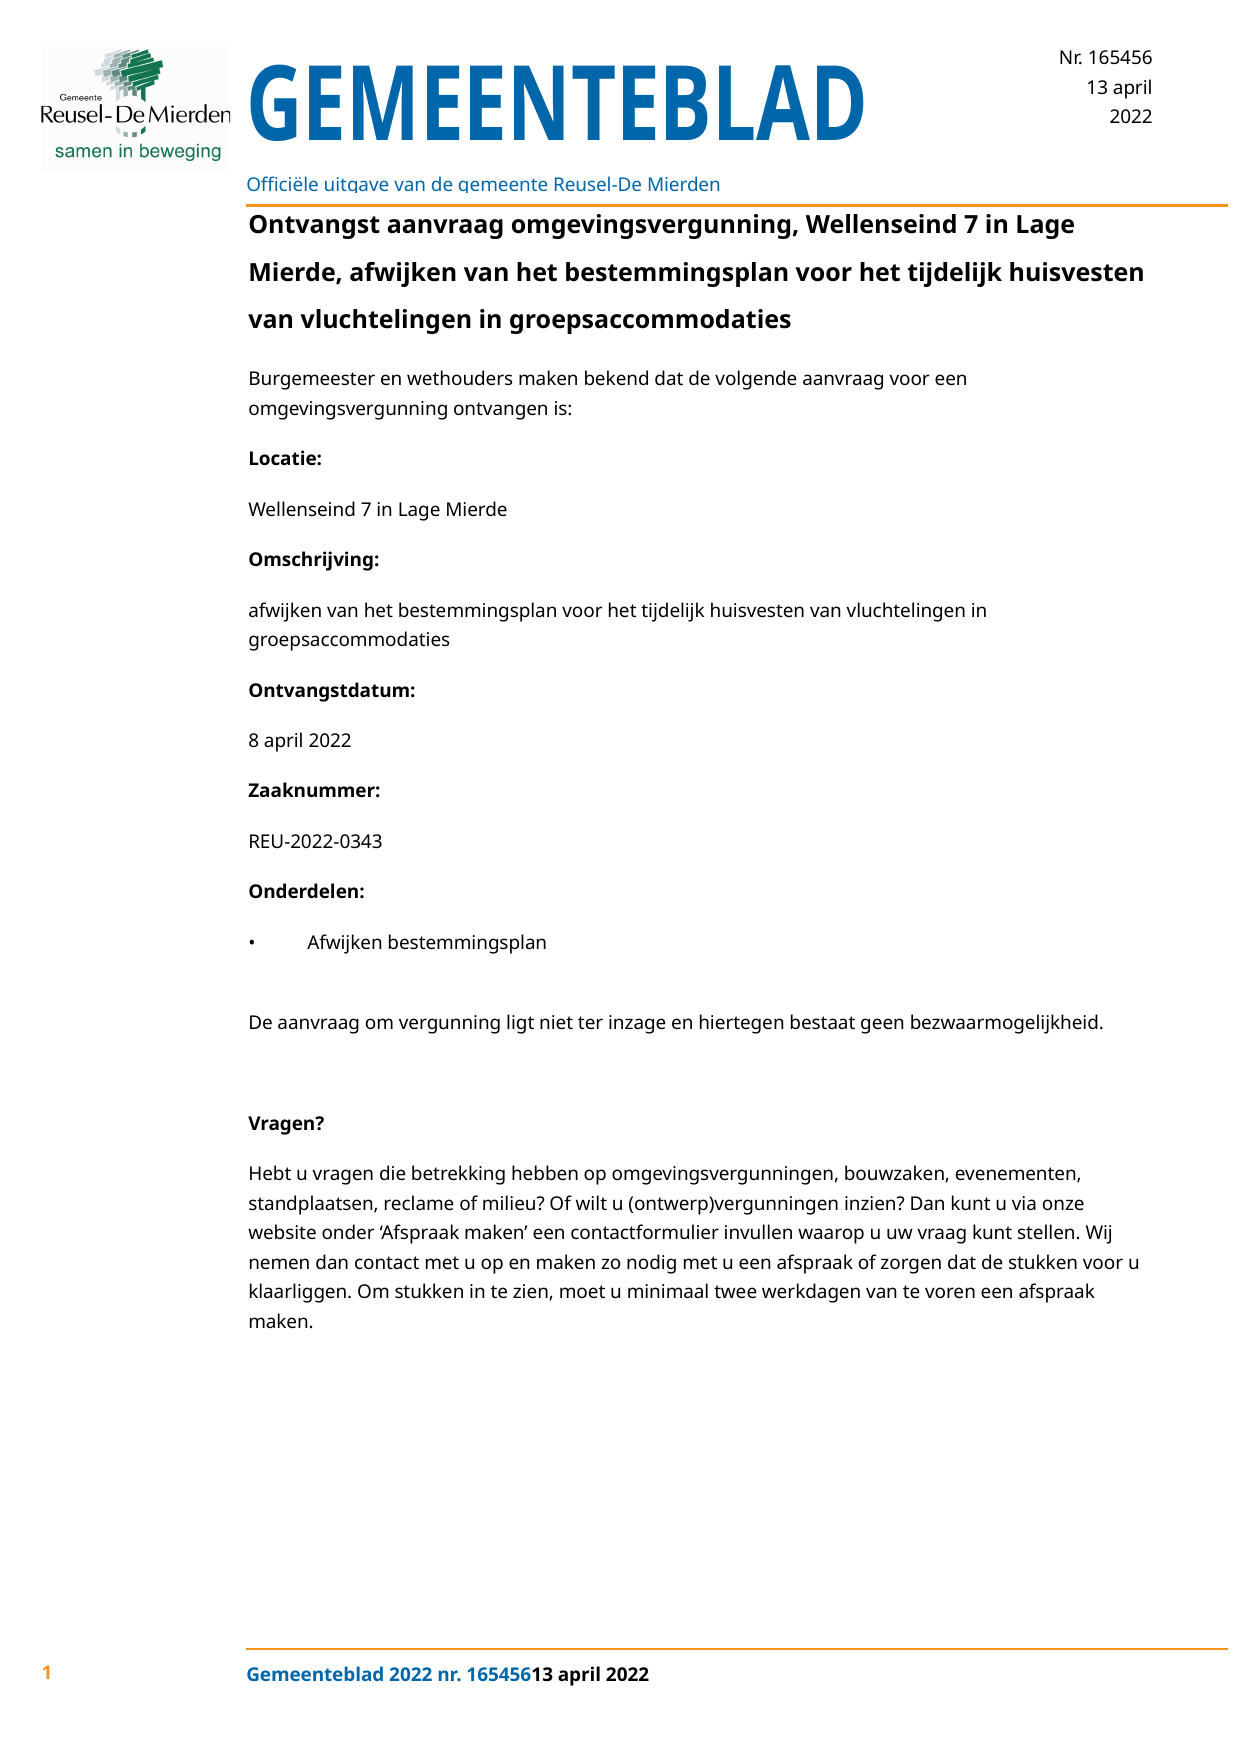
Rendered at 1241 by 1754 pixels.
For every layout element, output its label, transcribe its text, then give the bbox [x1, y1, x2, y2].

text Hebt u vragen die betrekking hebben op omgevingsvergunningen, bouwzaken, evenementen, standplaatsen, reclame of milieu? Of wilt u (ontwerp)vergunningen inzien? Dan kunt u via onze website onder ‘Afspraak maken’ een contactformulier invullen waarop u uw vraag kunt stellen. Wij nemen dan contact met u op en maken zo nodig met u een afspraak of zorgen dat de stukken voor u klaarliggen. Om stukken in te zien, moet u minimaal twee werkdagen van te voren een afspraak maken. [248, 1160, 1152, 1334]
text De aanvraag om vergunning ligt niet ter inzage en hiertegen bestaat geen bezwaarmogelijkheid. [248, 1009, 1152, 1034]
text Burgemeester en wethouders maken bekend dat de volgende aanvraag voor een omgevingsvergunning ontvangen is: [248, 366, 1152, 421]
text Omschrijving: [248, 546, 1152, 572]
text Ontvangstdatum: [248, 677, 1152, 702]
text Zaaknummer: [248, 778, 1152, 803]
text REU-2022-0343 [248, 828, 1152, 854]
text afwijken van het bestemmingsplan voor het tijdelijk huisvesten van vluchtelingen in groepsaccommodaties [248, 597, 1152, 652]
text Ontvangst aanvraag omgevingsvergunning, Wellenseind 7 in Lage Mierde, afwijken van het bestemmingsplan voor het tijdelijk huisvesten van vluchtelingen in groepsaccommodaties [248, 207, 1152, 336]
text Onderdelen: [248, 878, 1152, 904]
list Afwijken bestemmingsplan [248, 929, 1152, 954]
text Vragen? [248, 1110, 1152, 1135]
text Wellenseind 7 in Lage Mierde [248, 496, 1152, 522]
picture [41, 47, 231, 172]
text Locatie: [248, 446, 1152, 471]
text 8 april 2022 [248, 727, 1152, 753]
